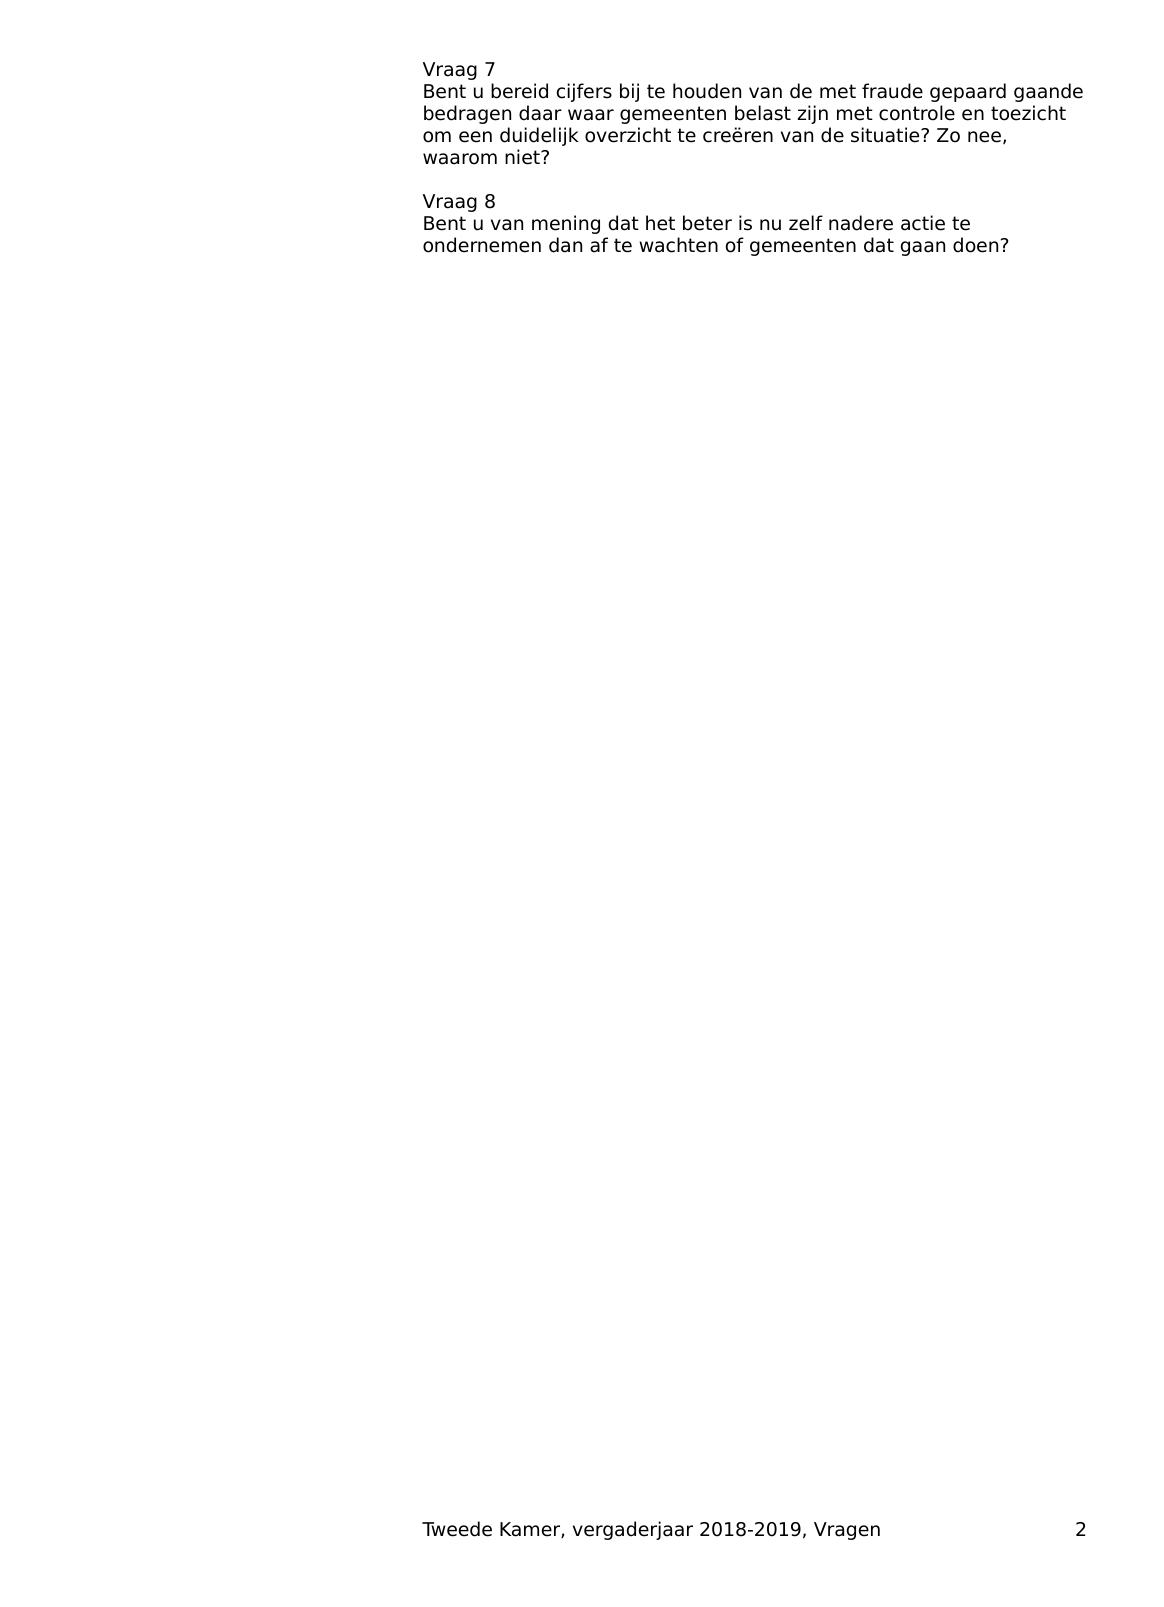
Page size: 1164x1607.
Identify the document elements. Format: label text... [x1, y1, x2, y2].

text Vraag 7 [422, 59, 1087, 81]
text Bent u van mening dat het beter is nu zelf nadere actie te ondernemen dan af te wachten of gemeenten dat gaan doen? [422, 213, 1087, 257]
text Bent u bereid cijfers bij te houden van de met fraude gepaard gaande bedragen daar waar gemeenten belast zijn met controle en toezicht om een duidelijk overzicht te creëren van de situatie? Zo nee, waarom niet? [422, 81, 1087, 169]
text Vraag 8 [422, 191, 1087, 213]
